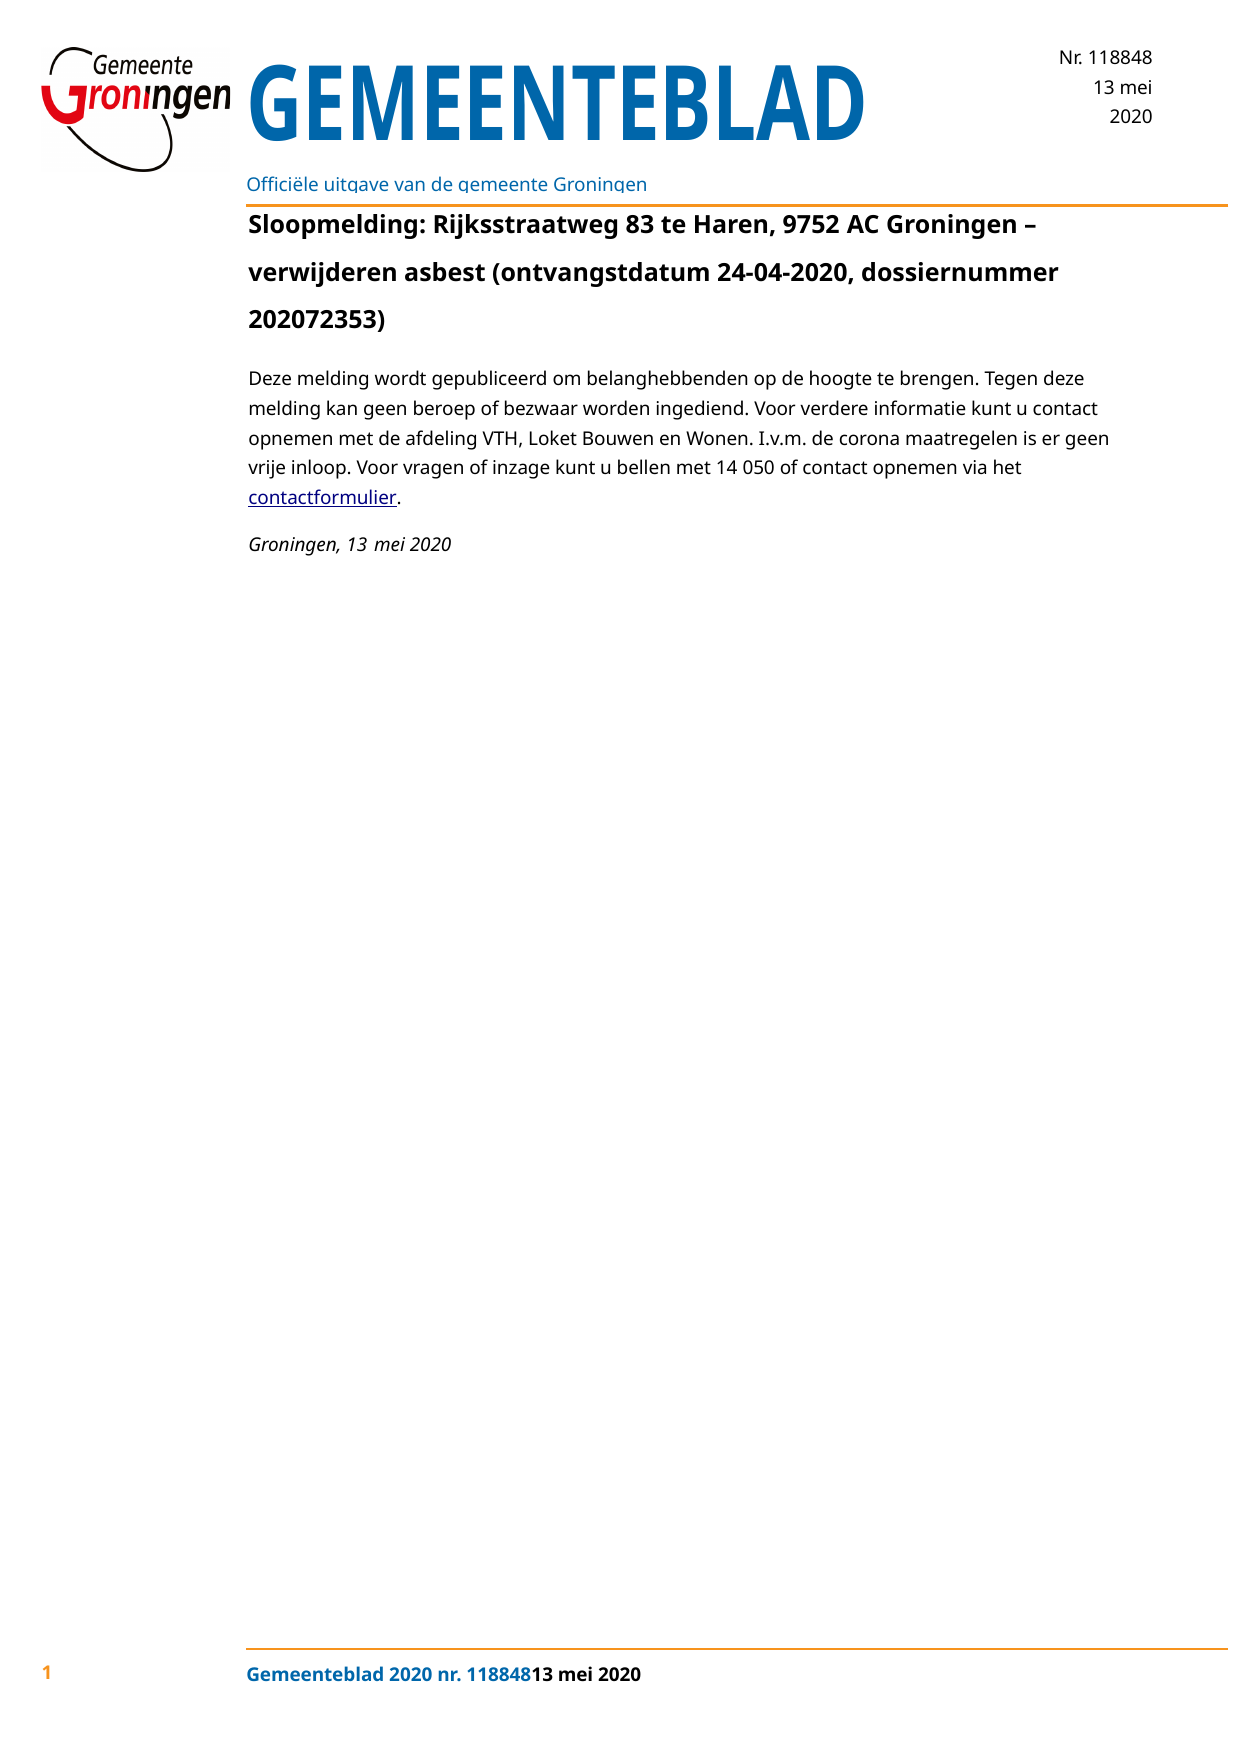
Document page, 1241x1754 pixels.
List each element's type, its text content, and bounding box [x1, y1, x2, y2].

text Deze melding wordt gepubliceerd om belanghebbenden op de hoogte te brengen. Tegen deze melding kan geen beroep of bezwaar worden ingediend. Voor verdere informatie kunt u contact opnemen met de afdeling VTH, Loket Bouwen en Wonen. I.v.m. de corona maatregelen is er geen vrije inloop. Voor vragen of inzage kunt u bellen met 14 050 of contact opnemen via het contactformulier. [248, 366, 1152, 509]
text Sloopmelding: Rijksstraatweg 83 te Haren, 9752 AC Groningen – verwijderen asbest (ontvangstdatum 24-04-2020, dossiernummer 202072353) [248, 207, 1152, 336]
text Groningen, 13 mei 2020 [248, 532, 1152, 557]
picture [41, 47, 231, 172]
